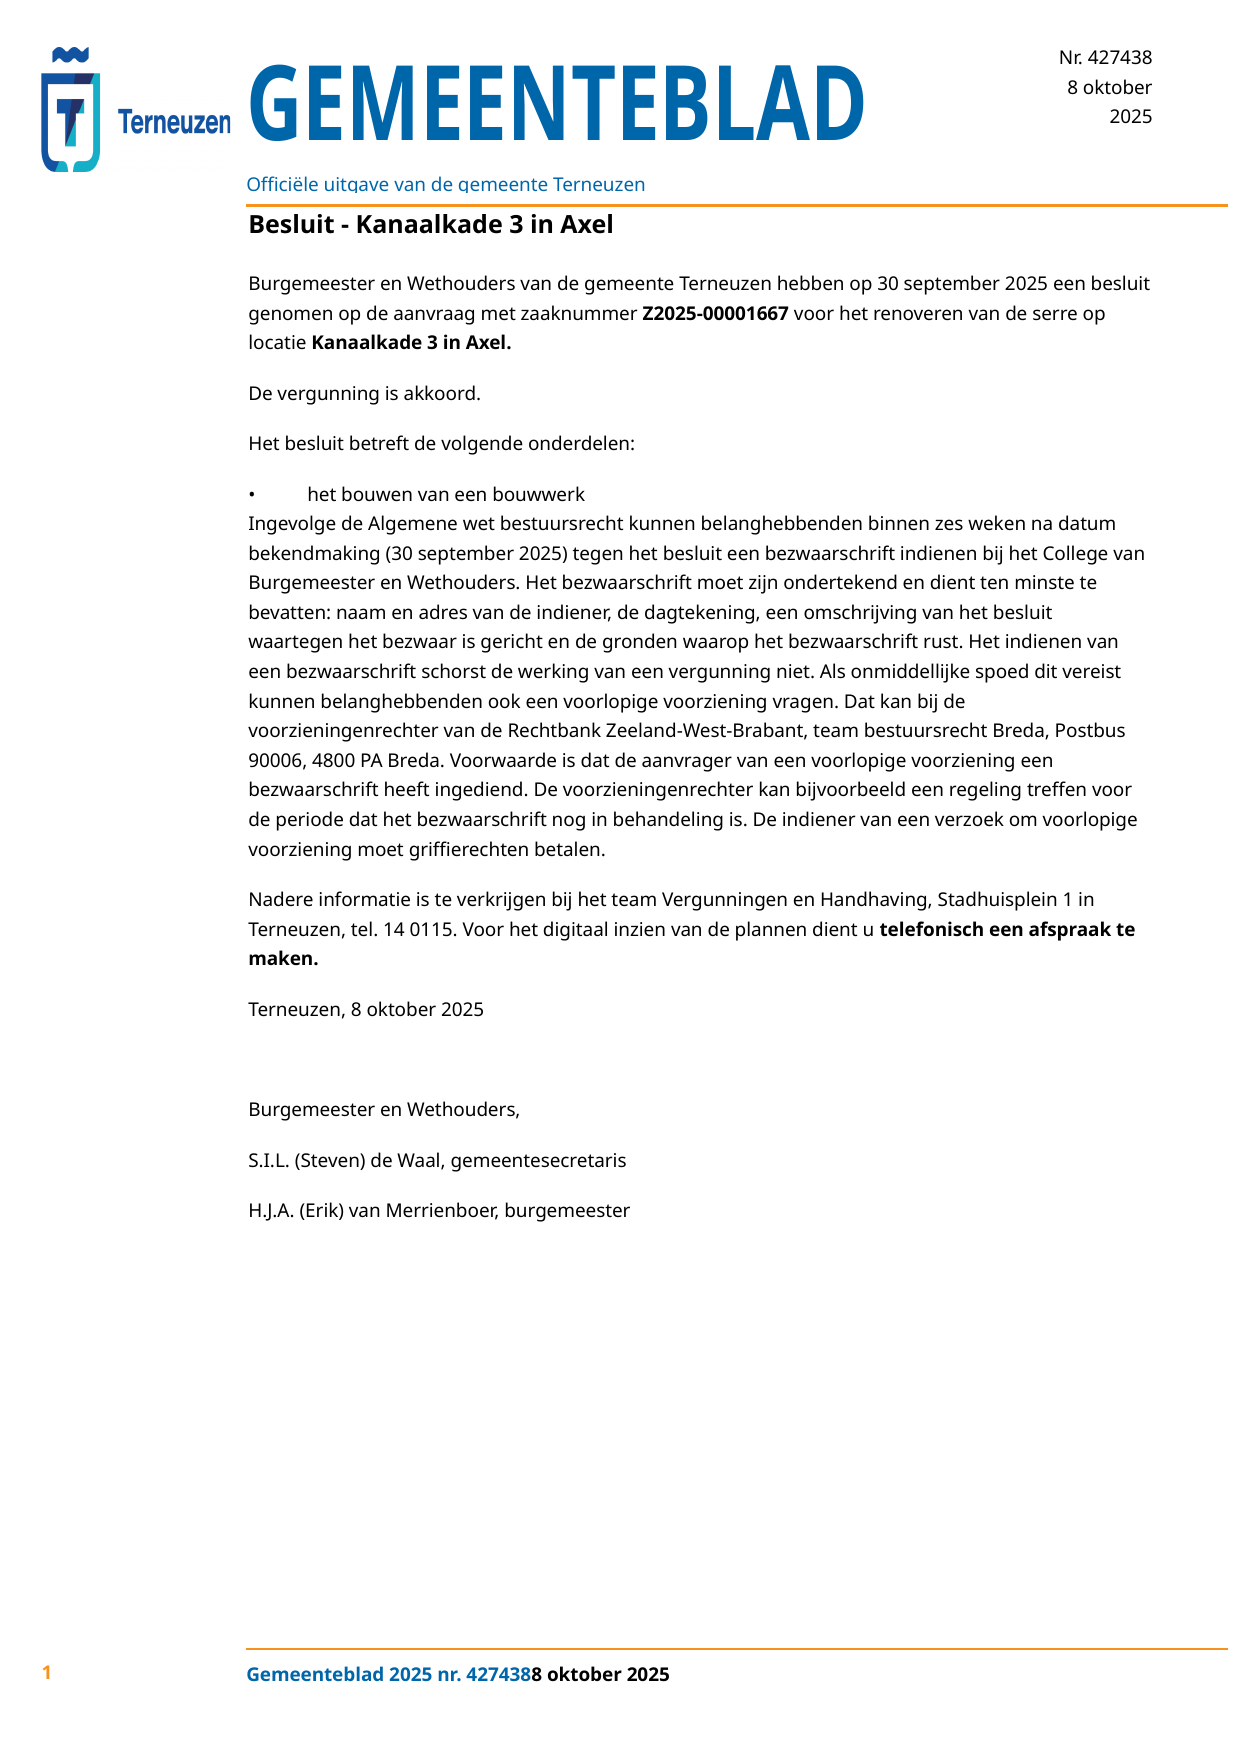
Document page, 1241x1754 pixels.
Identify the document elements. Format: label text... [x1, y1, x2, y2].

text Nadere informatie is te verkrijgen bij het team Vergunningen en Handhaving, Stadhuisplein 1 in Terneuzen, tel. 14 0115. Voor het digitaal inzien van de plannen dient u telefonisch een afspraak te maken. [248, 886, 1152, 971]
text H.J.A. (Erik) van Merrienboer, burgemeester [248, 1197, 1152, 1223]
text Ingevolge de Algemene wet bestuursrecht kunnen belanghebbenden binnen zes weken na datum bekendmaking (30 september 2025) tegen het besluit een bezwaarschrift indienen bij het College van Burgemeester en Wethouders. Het bezwaarschrift moet zijn ondertekend en dient ten minste te bevatten: naam en adres van de indiener, de dagtekening, een omschrijving van het besluit waartegen het bezwaar is gericht en de gronden waarop het bezwaarschrift rust. Het indienen van een bezwaarschrift schorst de werking van een vergunning niet. Als onmiddellijke spoed dit vereist kunnen belanghebbenden ook een voorlopige voorziening vragen. Dat kan bij de voorzieningenrechter van de Rechtbank Zeeland-West-Brabant, team bestuursrecht Breda, Postbus 90006, 4800 PA Breda. Voorwaarde is dat de aanvrager van een voorlopige voorziening een bezwaarschrift heeft ingediend. De voorzieningenrechter kan bijvoorbeeld een regeling treffen voor de periode dat het bezwaarschrift nog in behandeling is. De indiener van een verzoek om voorlopige voorziening moet griffierechten betalen. [248, 510, 1152, 861]
list het bouwen van een bouwwerk [248, 481, 1152, 506]
text Het besluit betreft de volgende onderdelen: [248, 430, 1152, 456]
text Burgemeester en Wethouders van de gemeente Terneuzen hebben op 30 september 2025 een besluit genomen op de aanvraag met zaaknummer Z2025-00001667 voor het renoveren van de serre op locatie Kanaalkade 3 in Axel. [248, 270, 1152, 355]
text S.I.L. (Steven) de Waal, gemeentesecretaris [248, 1147, 1152, 1173]
text Besluit - Kanaalkade 3 in Axel [248, 207, 1152, 241]
text Burgemeester en Wethouders, [248, 1097, 1152, 1122]
text Terneuzen, 8 oktober 2025 [248, 996, 1152, 1021]
text De vergunning is akkoord. [248, 380, 1152, 406]
picture [41, 47, 231, 172]
